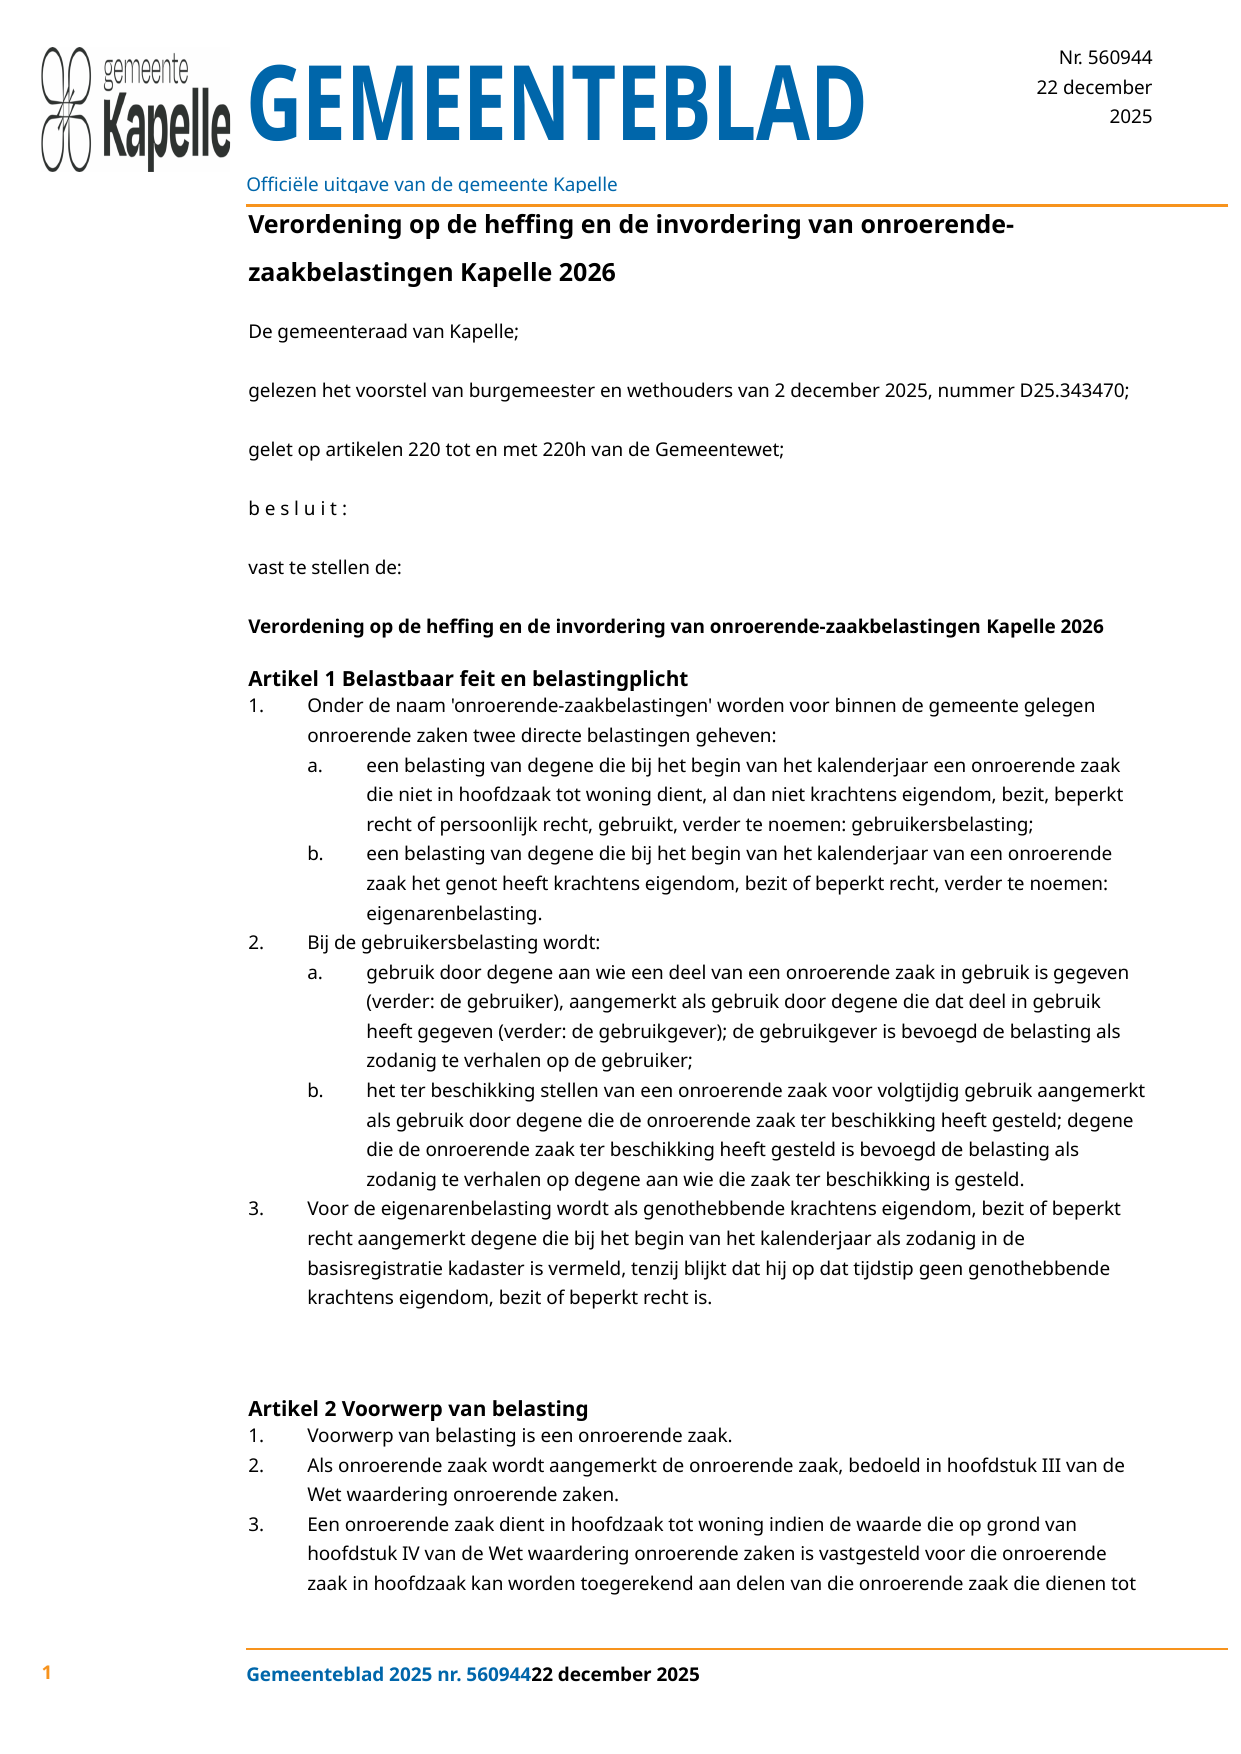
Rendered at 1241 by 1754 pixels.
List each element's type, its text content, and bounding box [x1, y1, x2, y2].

text gelet op artikelen 220 tot en met 220h van de Gemeentewet; [248, 436, 1152, 462]
list een belasting van degene die bij het begin van het kalenderjaar een onroerende zaak die niet in hoofdzaak tot woning dient, al dan niet krachtens eigendom, bezit, beperkt recht of persoonlijk recht, gebruikt, verder te noemen: gebruikersbelasting; [307, 752, 1152, 837]
list Voorwerp van belasting is een onroerende zaak. [248, 1422, 1152, 1448]
text Verordening op de heffing en de invordering van onroerende-zaakbelastingen Kapelle 2026 [248, 207, 1152, 288]
list Als onroerende zaak wordt aangemerkt de onroerende zaak, bedoeld in hoofdstuk III van de Wet waardering onroerende zaken. [248, 1452, 1152, 1507]
list gebruik door degene aan wie een deel van een onroerende zaak in gebruik is gegeven (verder: de gebruiker), aangemerkt als gebruik door degene die dat deel in gebruik heeft gegeven (verder: de gebruikgever); de gebruikgever is bevoegd de belasting als zodanig te verhalen op de gebruiker; [307, 959, 1152, 1073]
list het ter beschikking stellen van een onroerende zaak voor volgtijdig gebruik aangemerkt als gebruik door degene die de onroerende zaak ter beschikking heeft gesteld; degene die de onroerende zaak ter beschikking heeft gesteld is bevoegd de belasting als zodanig te verhalen op degene aan wie die zaak ter beschikking is gesteld. [307, 1077, 1152, 1192]
text vast te stellen de: [248, 554, 1152, 580]
list Een onroerende zaak dient in hoofdzaak tot woning indien de waarde die op grond van hoofdstuk IV van de Wet waardering onroerende zaken is vastgesteld voor die onroerende zaak in hoofdzaak kan worden toegerekend aan delen van die onroerende zaak die dienen tot [248, 1511, 1152, 1596]
text b e s l u i t : [248, 495, 1152, 521]
text Artikel 1 Belastbaar feit en belastingplicht [248, 664, 1152, 693]
picture [41, 47, 231, 172]
list Onder de naam 'onroerende-zaakbelastingen' worden voor binnen de gemeente gelegen onroerende zaken twee directe belastingen geheven: [248, 693, 1152, 748]
list een belasting van degene die bij het begin van het kalenderjaar van een onroerende zaak het genot heeft krachtens eigendom, bezit of beperkt recht, verder te noemen: eigenarenbelasting. [307, 841, 1152, 925]
text Verordening op de heffing en de invordering van onroerende-zaakbelastingen Kapelle 2026 [248, 614, 1152, 639]
list Bij de gebruikersbelasting wordt: [248, 929, 1152, 955]
text De gemeenteraad van Kapelle; [248, 318, 1152, 344]
text gelezen het voorstel van burgemeester en wethouders van 2 december 2025, nummer D25.343470; [248, 377, 1152, 403]
list Voor de eigenarenbelasting wordt als genothebbende krachtens eigendom, bezit of beperkt recht aangemerkt degene die bij het begin van het kalenderjaar als zodanig in de basisregistratie kadaster is vermeld, tenzij blijkt dat hij op dat tijdstip geen genothebbende krachtens eigendom, bezit of beperkt recht is. [248, 1196, 1152, 1310]
text Artikel 2 Voorwerp van belasting [248, 1394, 1152, 1422]
